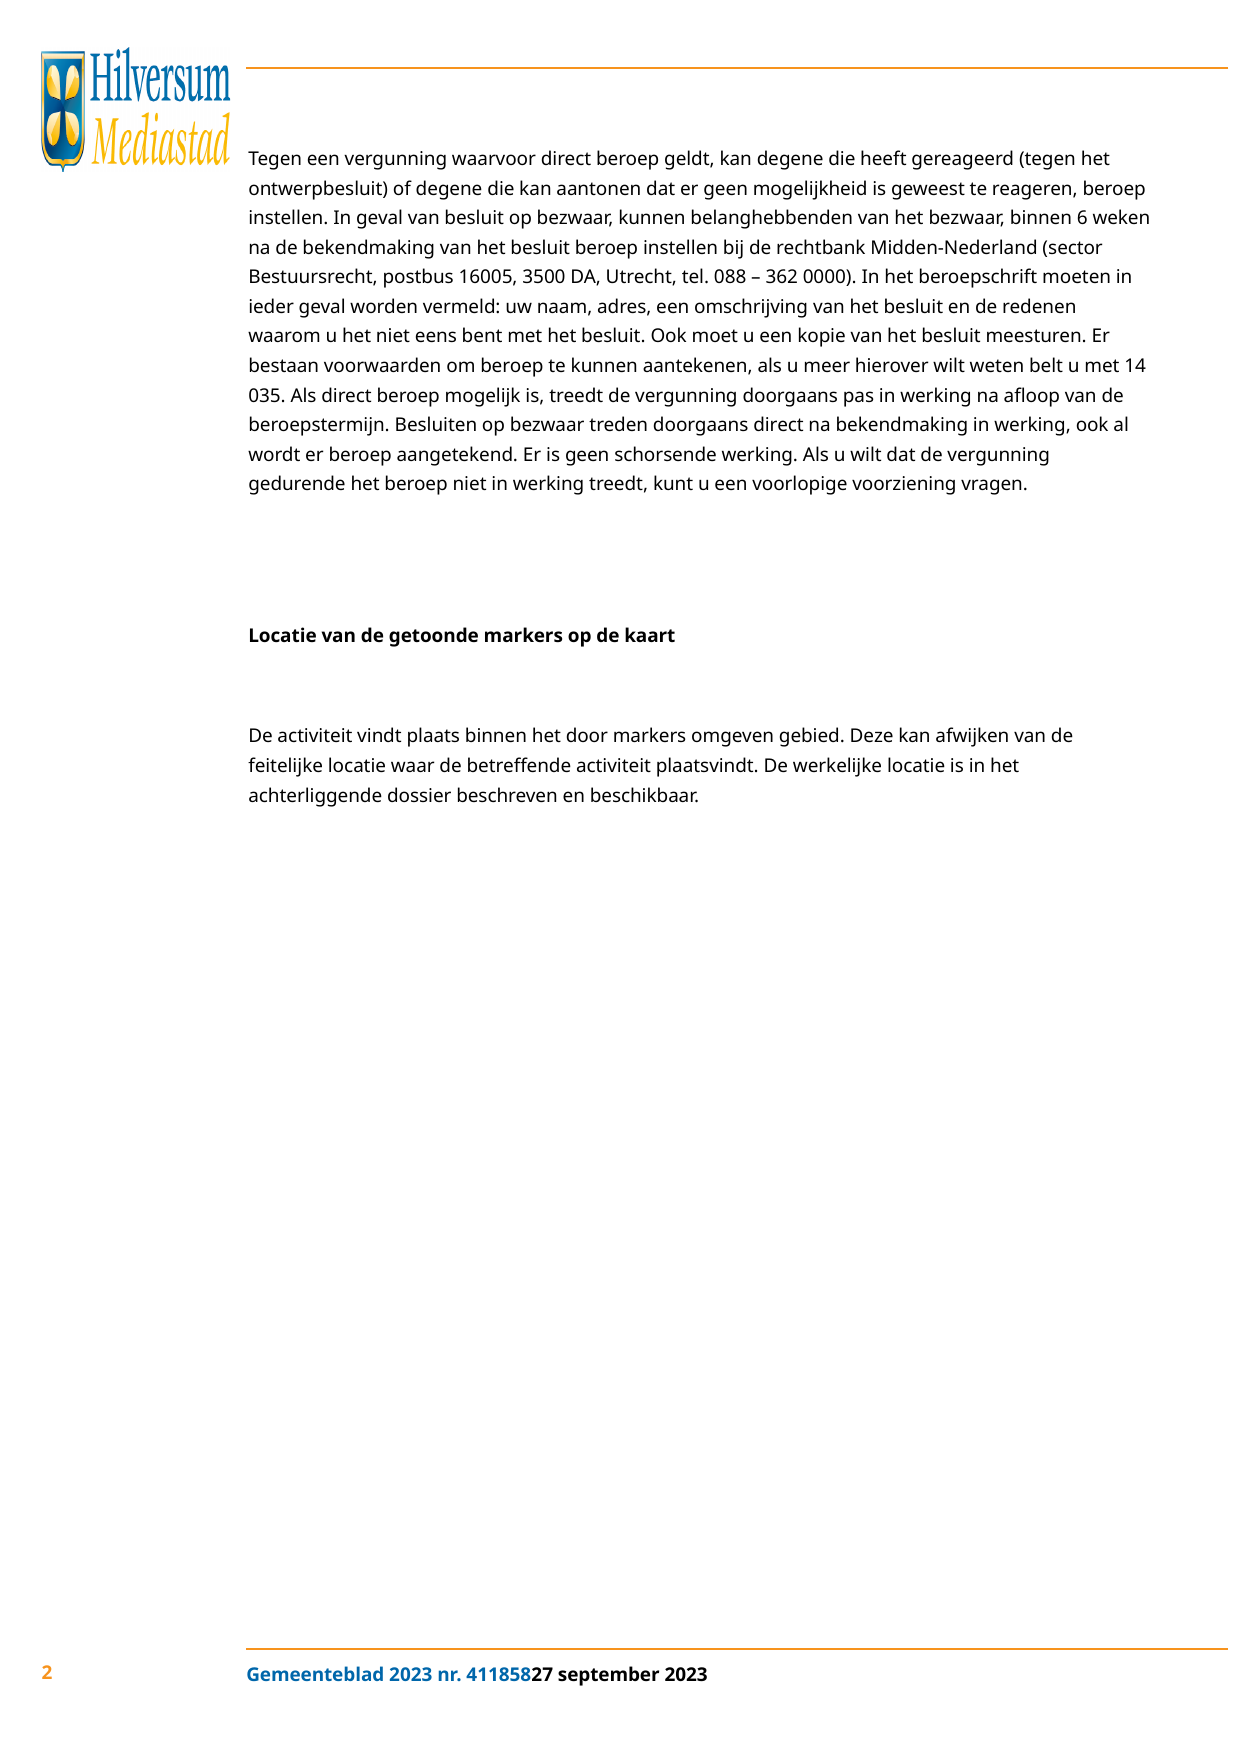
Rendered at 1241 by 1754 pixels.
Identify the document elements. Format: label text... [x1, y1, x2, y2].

text Locatie van de getoonde markers op de kaart [248, 622, 1152, 648]
text Tegen een vergunning waarvoor direct beroep geldt, kan degene die heeft gereageerd (tegen het ontwerpbesluit) of degene die kan aantonen dat er geen mogelijkheid is geweest te reageren, beroep instellen. In geval van besluit op bezwaar, kunnen belanghebbenden van het bezwaar, binnen 6 weken na de bekendmaking van het besluit beroep instellen bij de rechtbank Midden-Nederland (sector Bestuursrecht, postbus 16005, 3500 DA, Utrecht, tel. 088 – 362 0000). In het beroepschrift moeten in ieder geval worden vermeld: uw naam, adres, een omschrijving van het besluit en de redenen waarom u het niet eens bent met het besluit. Ook moet u een kopie van het besluit meesturen. Er bestaan voorwaarden om beroep te kunnen aantekenen, als u meer hierover wilt weten belt u met 14 035. Als direct beroep mogelijk is, treedt de vergunning doorgaans pas in werking na afloop van de beroepstermijn. Besluiten op bezwaar treden doorgaans direct na bekendmaking in werking, ook al wordt er beroep aangetekend. Er is geen schorsende werking. Als u wilt dat de vergunning gedurende het beroep niet in werking treedt, kunt u een voorlopige voorziening vragen. [248, 145, 1152, 496]
text De activiteit vindt plaats binnen het door markers omgeven gebied. Deze kan afwijken van de feitelijke locatie waar de betreffende activiteit plaatsvindt. De werkelijke locatie is in het achterliggende dossier beschreven en beschikbaar. [248, 723, 1152, 808]
picture [41, 47, 231, 172]
